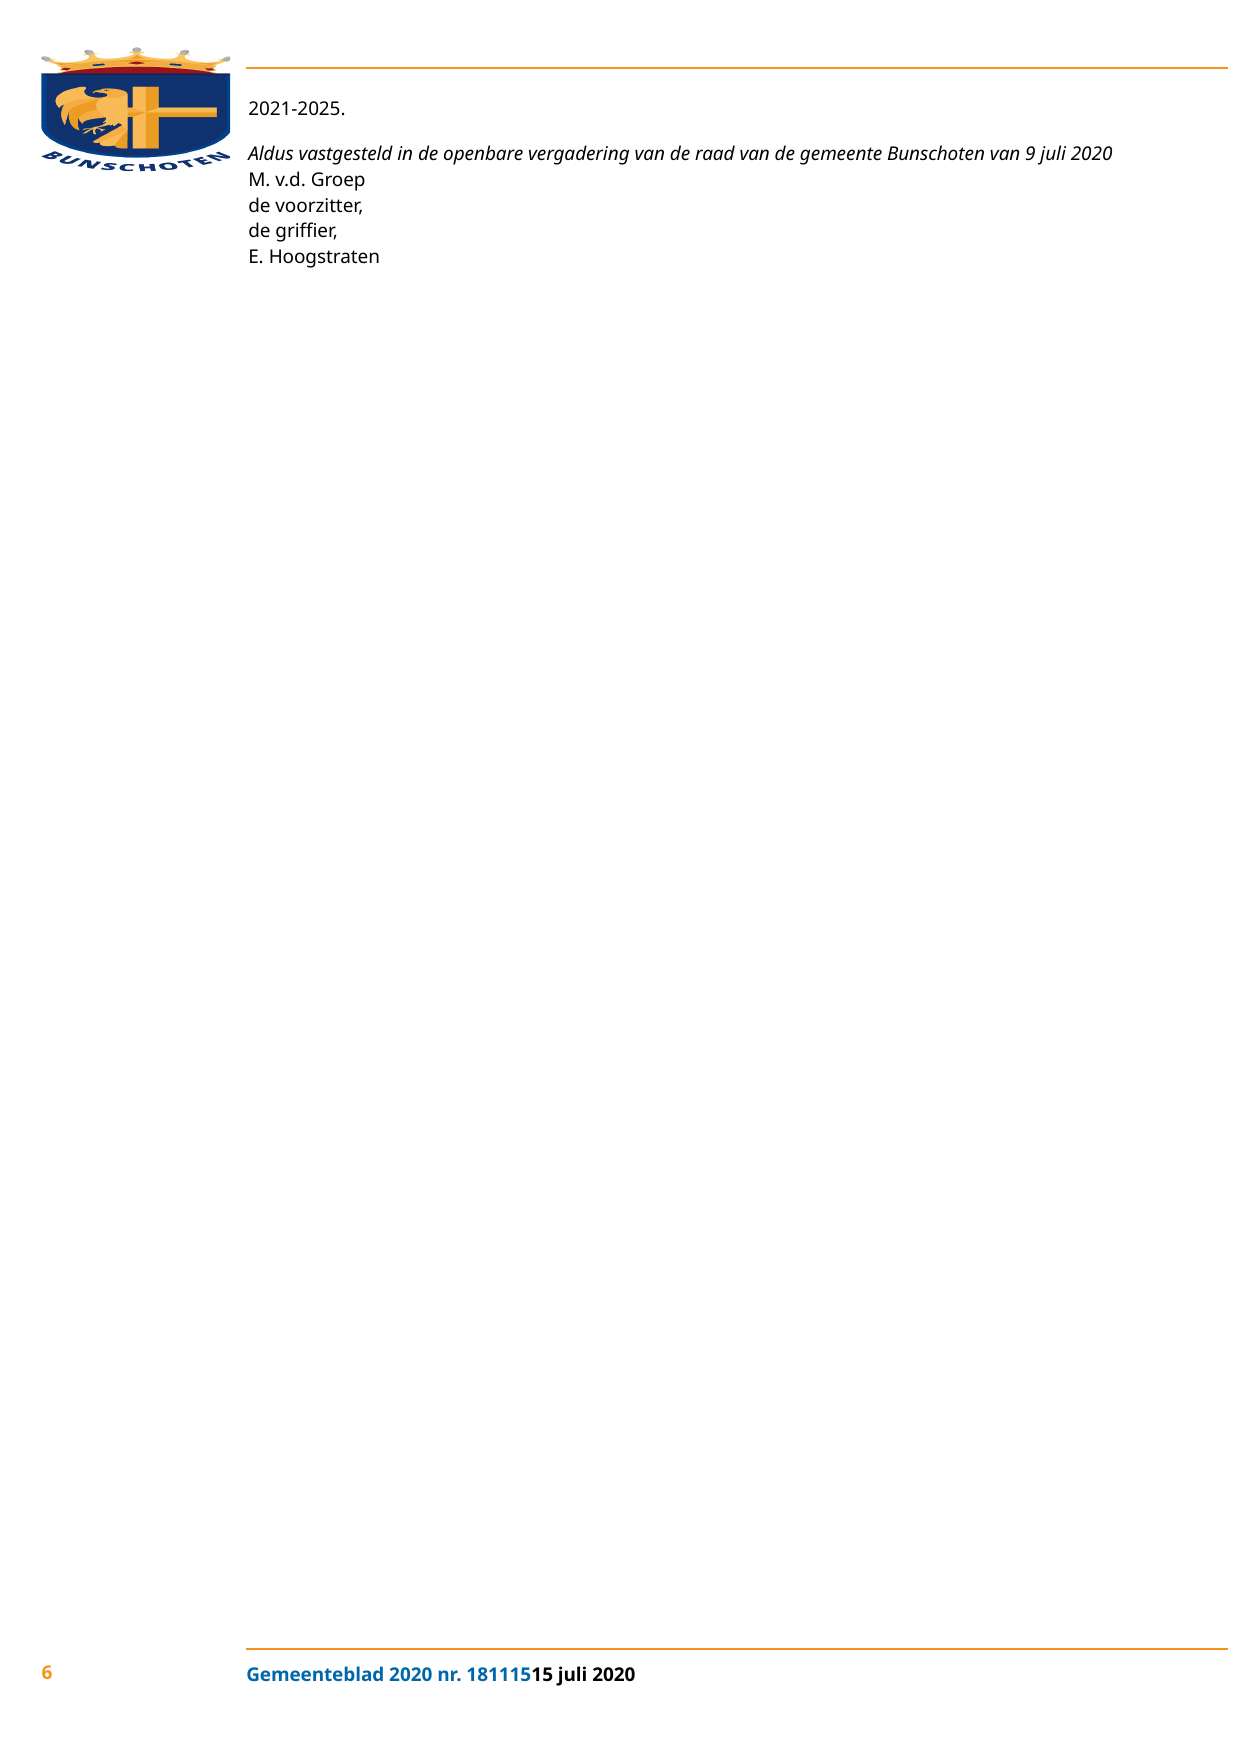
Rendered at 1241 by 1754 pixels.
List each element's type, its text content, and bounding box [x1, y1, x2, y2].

text E. Hoogstraten [248, 243, 1152, 269]
text Aldus vastgesteld in de openbare vergadering van de raad van de gemeente Bunschoten van 9 juli 2020 [248, 140, 1152, 166]
text 2021-2025. [248, 95, 1152, 121]
text de voorzitter, [248, 192, 1152, 218]
text M. v.d. Groep [248, 166, 1152, 192]
text de griffier, [248, 218, 1152, 243]
picture [41, 47, 231, 172]
